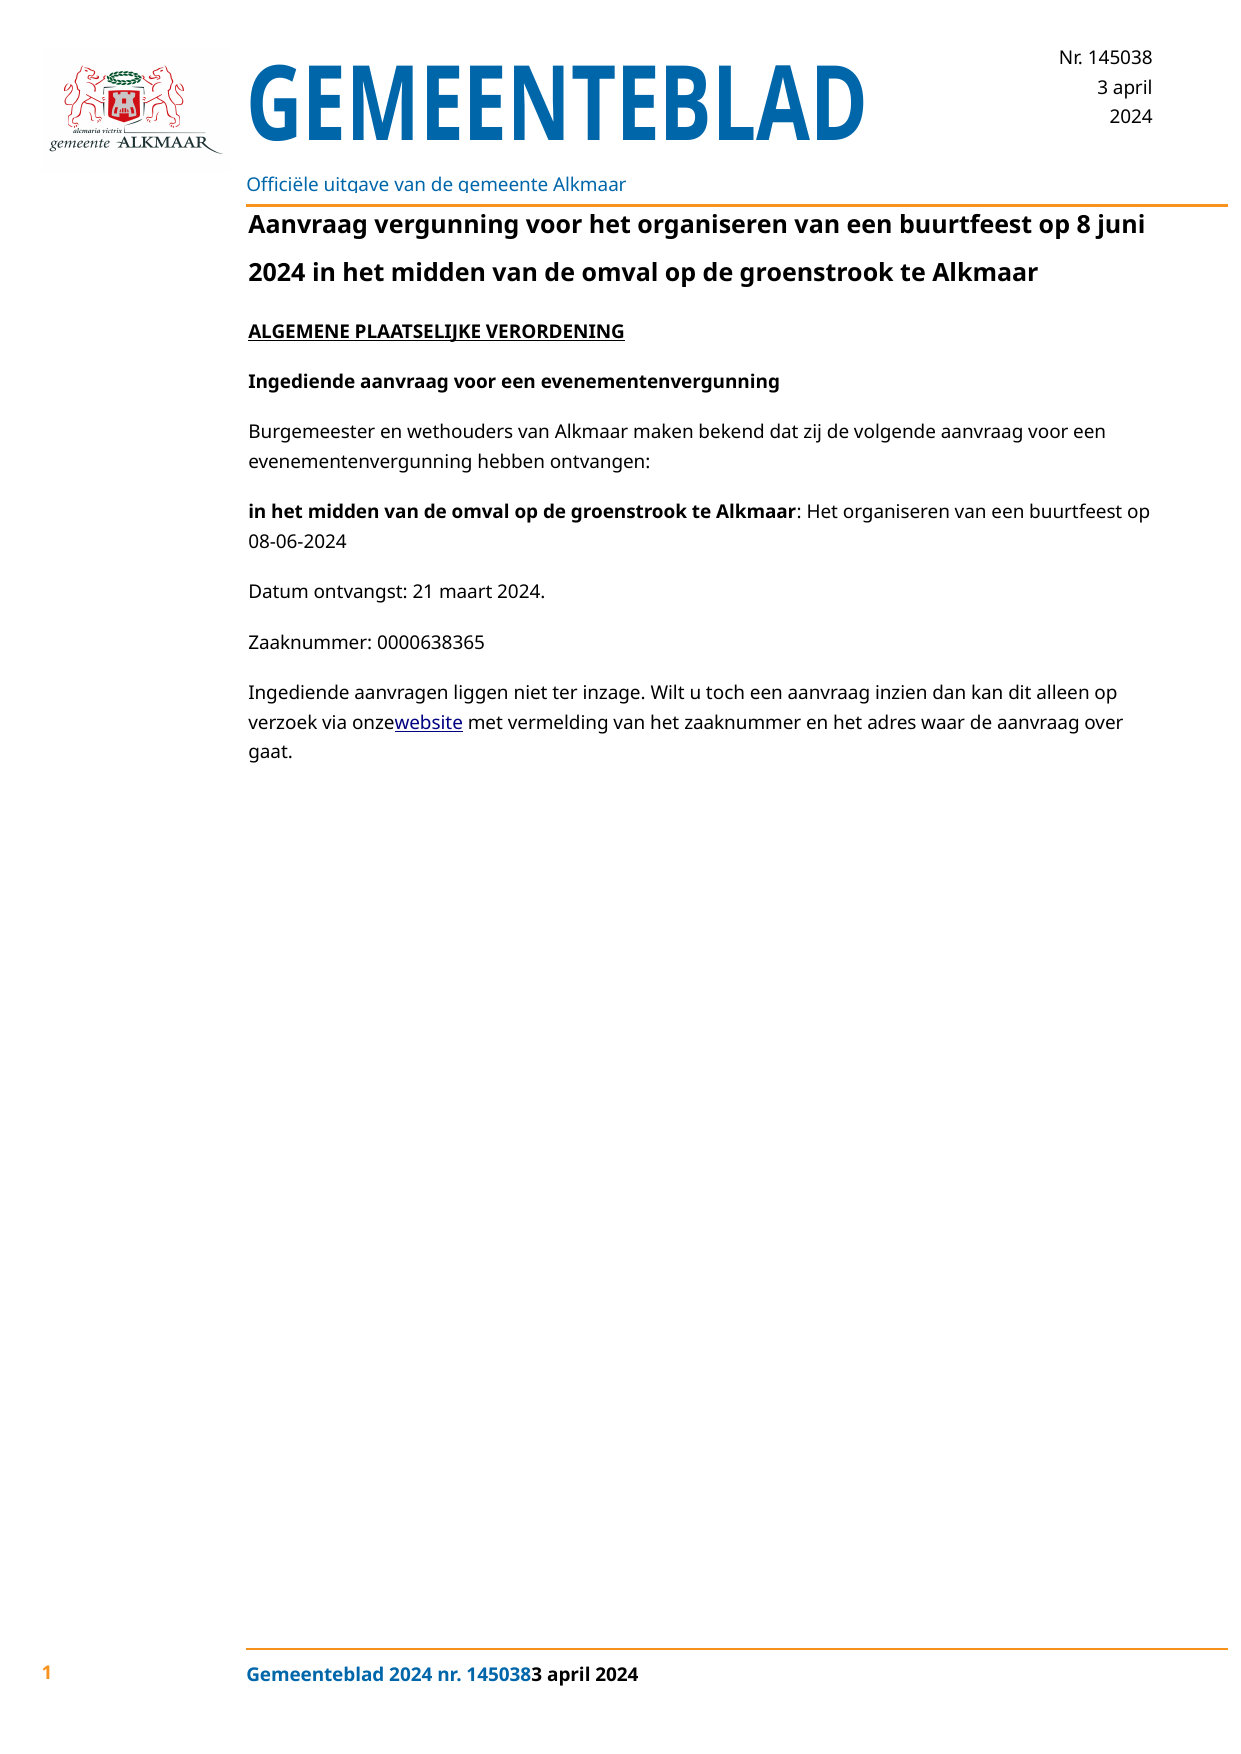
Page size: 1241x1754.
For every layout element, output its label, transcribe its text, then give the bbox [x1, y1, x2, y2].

text Datum ontvangst: 21 maart 2024. [248, 579, 1152, 604]
text in het midden van de omval op de groenstrook te Alkmaar: Het organiseren van een buurtfeest op 08-06-2024 [248, 499, 1152, 554]
text Ingediende aanvragen liggen niet ter inzage. Wilt u toch een aanvraag inzien dan kan dit alleen op verzoek via onzewebsite met vermelding van het zaaknummer en het adres waar de aanvraag over gaat. [248, 679, 1152, 764]
text Burgemeester en wethouders van Alkmaar maken bekend dat zij de volgende aanvraag voor een evenementenvergunning hebben ontvangen: [248, 419, 1152, 474]
text Ingediende aanvraag voor een evenementenvergunning [248, 368, 1152, 394]
text Zaaknummer: 0000638365 [248, 629, 1152, 655]
text ALGEMENE PLAATSELIJKE VERORDENING [248, 318, 1152, 344]
picture [41, 47, 231, 172]
text Aanvraag vergunning voor het organiseren van een buurtfeest op 8 juni 2024 in het midden van de omval op de groenstrook te Alkmaar [248, 207, 1152, 288]
